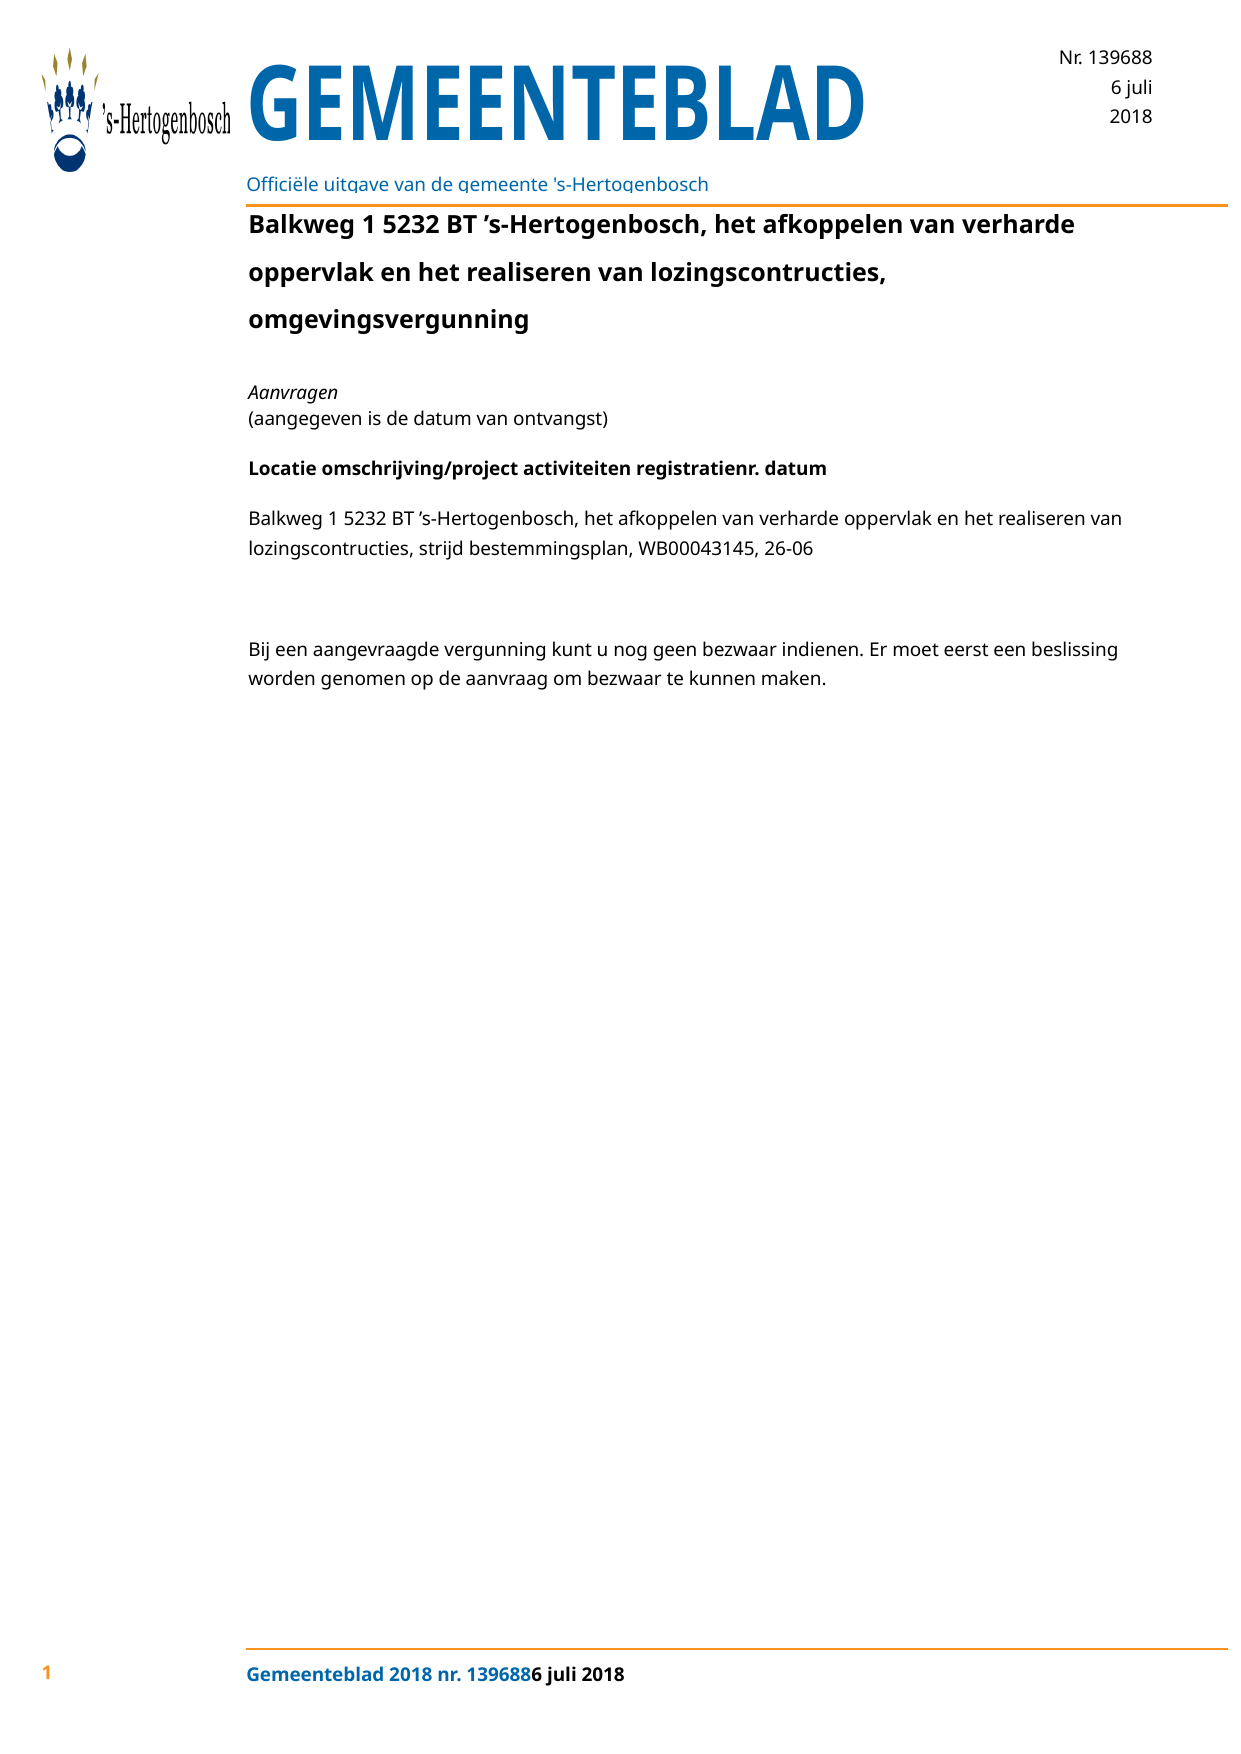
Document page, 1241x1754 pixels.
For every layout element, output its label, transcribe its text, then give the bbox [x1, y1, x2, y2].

text Aanvragen [248, 379, 1152, 405]
text Bij een aangevraagde vergunning kunt u nog geen bezwaar indienen. Er moet eerst een beslissing worden genomen op de aanvraag om bezwaar te kunnen maken. [248, 636, 1152, 691]
picture [41, 47, 231, 172]
text (aangegeven is de datum van ontvangst) [248, 405, 1152, 431]
text Balkweg 1 5232 BT ’s-Hertogenbosch, het afkoppelen van verharde oppervlak en het realiseren van lozingscontructies, omgevingsvergunning [248, 207, 1152, 336]
text Locatie omschrijving/project activiteiten registratienr. datum [248, 455, 1152, 481]
text Balkweg 1 5232 BT ’s-Hertogenbosch, het afkoppelen van verharde oppervlak en het realiseren van lozingscontructies, strijd bestemmingsplan, WB00043145, 26-06 [248, 506, 1152, 561]
